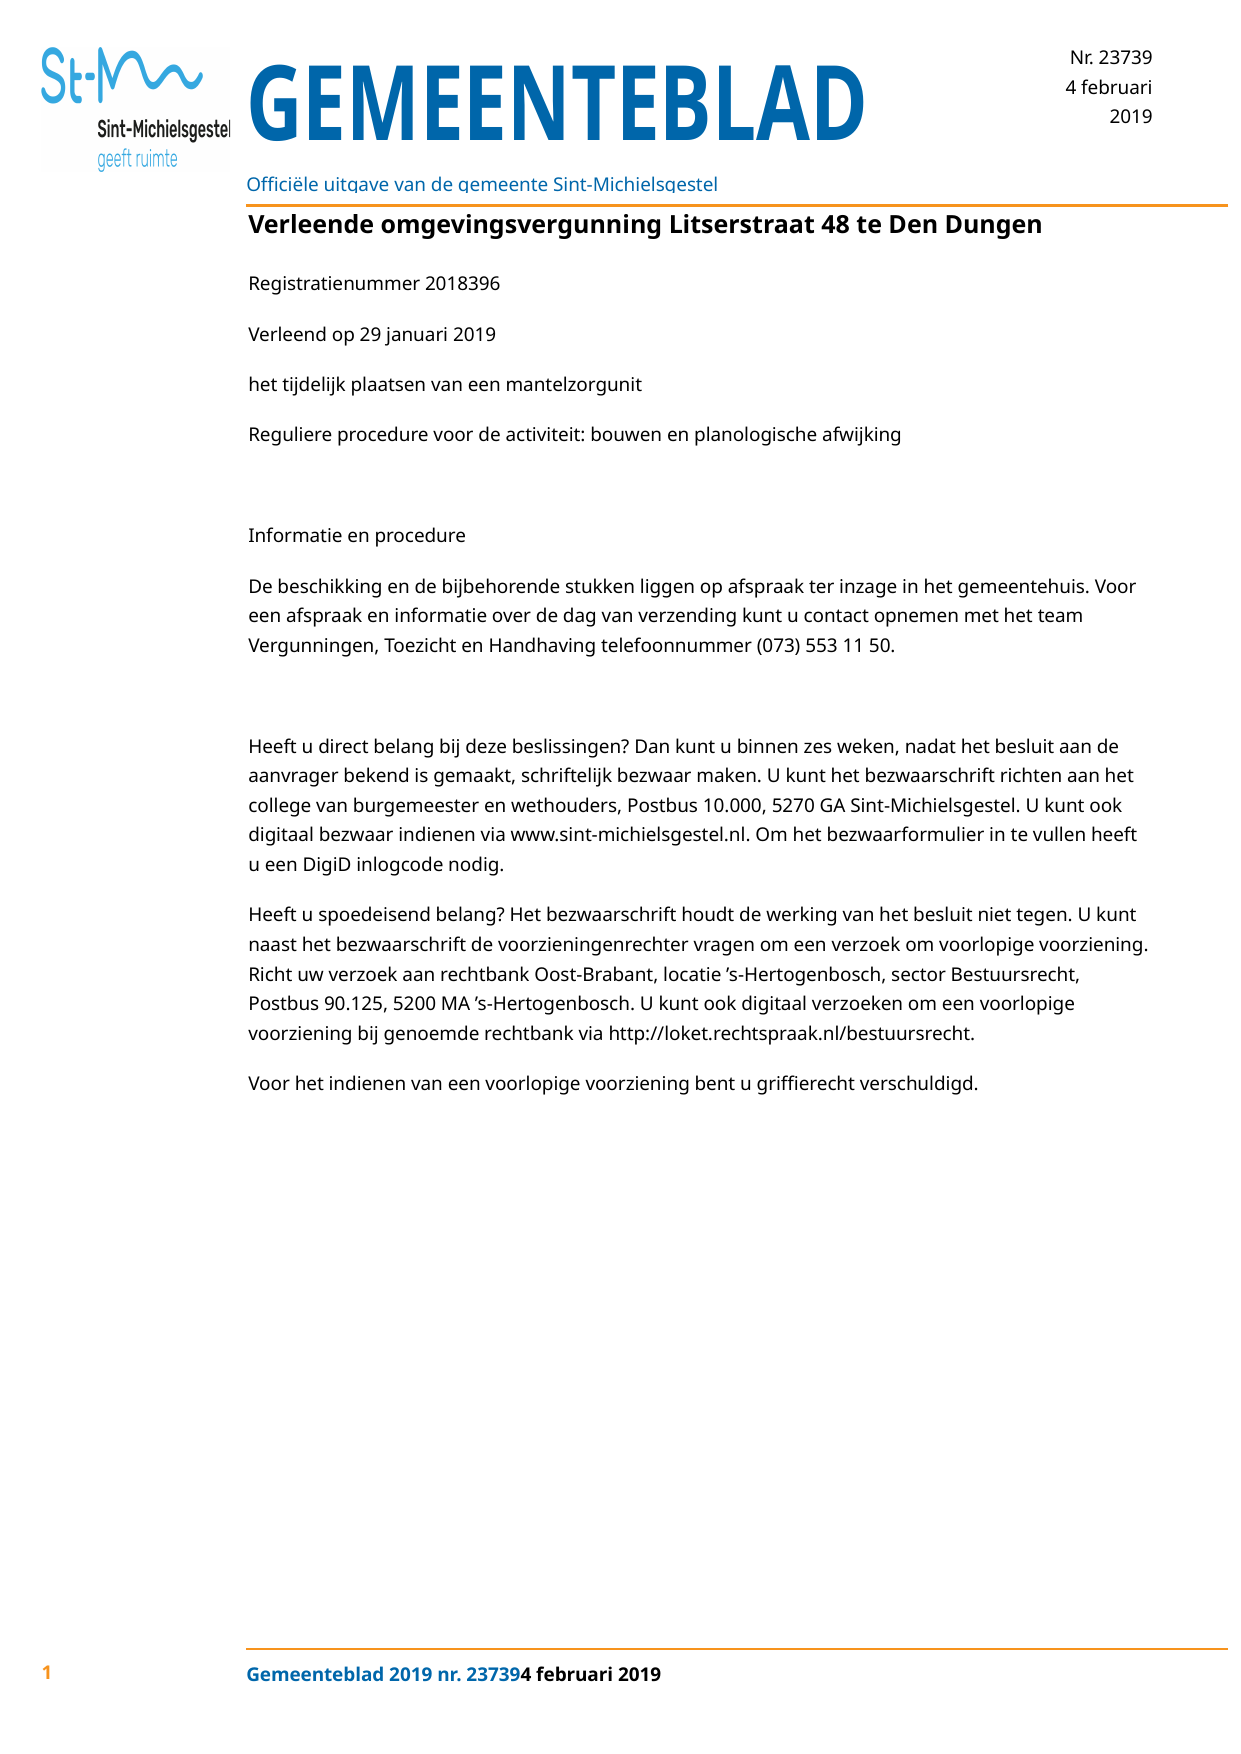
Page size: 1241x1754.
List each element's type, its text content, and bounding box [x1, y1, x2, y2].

text De beschikking en de bijbehorende stukken liggen op afspraak ter inzage in het gemeentehuis. Voor een afspraak en informatie over de dag van verzending kunt u contact opnemen met het team Vergunningen, Toezicht en Handhaving telefoonnummer (073) 553 11 50. [248, 573, 1152, 658]
text Verleend op 29 januari 2019 [248, 321, 1152, 346]
text Verleende omgevingsvergunning Litserstraat 48 te Den Dungen [248, 207, 1152, 241]
text Heeft u spoedeisend belang? Het bezwaarschrift houdt de werking van het besluit niet tegen. U kunt naast het bezwaarschrift de voorzieningenrechter vragen om een verzoek om voorlopige voorziening. Richt uw verzoek aan rechtbank Oost-Brabant, locatie ’s-Hertogenbosch, sector Bestuursrecht, Postbus 90.125, 5200 MA ’s-Hertogenbosch. U kunt ook digitaal verzoeken om een voorlopige voorziening bij genoemde rechtbank via http://loket.rechtspraak.nl/bestuursrecht. [248, 902, 1152, 1046]
text Reguliere procedure voor de activiteit: bouwen en planologische afwijking [248, 422, 1152, 447]
text Voor het indienen van een voorlopige voorziening bent u griffierecht verschuldigd. [248, 1070, 1152, 1096]
picture [41, 47, 231, 172]
text het tijdelijk plaatsen van een mantelzorgunit [248, 371, 1152, 397]
text Informatie en procedure [248, 522, 1152, 548]
text Registratienummer 2018396 [248, 270, 1152, 296]
text Heeft u direct belang bij deze beslissingen? Dan kunt u binnen zes weken, nadat het besluit aan de aanvrager bekend is gemaakt, schriftelijk bezwaar maken. U kunt het bezwaarschrift richten aan het college van burgemeester en wethouders, Postbus 10.000, 5270 GA Sint-Michielsgestel. U kunt ook digitaal bezwaar indienen via www.sint-michielsgestel.nl. Om het bezwaarformulier in te vullen heeft u een DigiD inlogcode nodig. [248, 733, 1152, 877]
